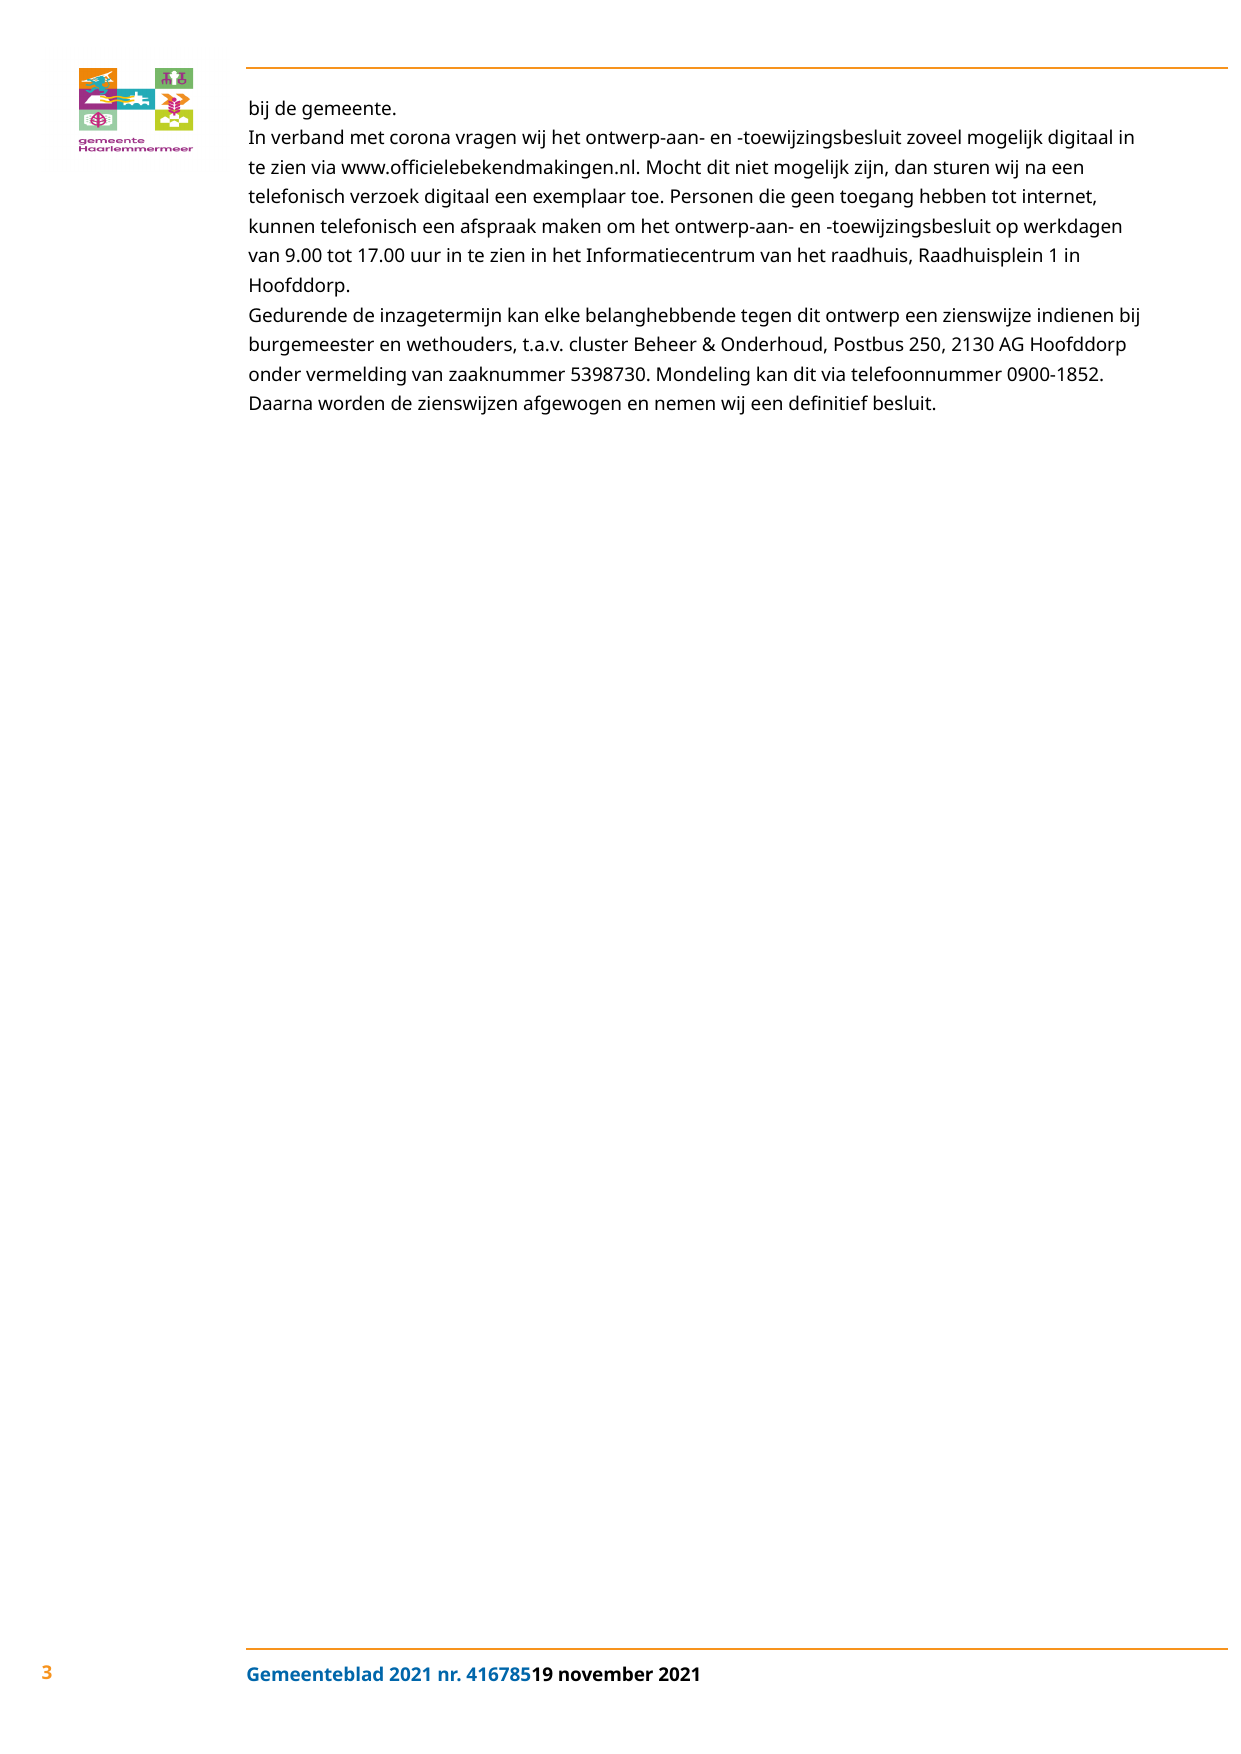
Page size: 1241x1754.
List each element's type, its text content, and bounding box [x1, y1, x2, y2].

text Gedurende de inzagetermijn kan elke belanghebbende tegen dit ontwerp een zienswijze indienen bij burgemeester en wethouders, t.a.v. cluster Beheer & Onderhoud, Postbus 250, 2130 AG Hoofddorp onder vermelding van zaaknummer 5398730. Mondeling kan dit via telefoonnummer 0900-1852. Daarna worden de zienswijzen afgewogen en nemen wij een definitief besluit. [248, 302, 1152, 416]
picture [41, 47, 231, 172]
text bij de gemeente. [248, 95, 1152, 121]
text In verband met corona vragen wij het ontwerp-aan- en -toewijzingsbesluit zoveel mogelijk digitaal in te zien via www.officielebekendmakingen.nl. Mocht dit niet mogelijk zijn, dan sturen wij na een telefonisch verzoek digitaal een exemplaar toe. Personen die geen toegang hebben tot internet, kunnen telefonisch een afspraak maken om het ontwerp-aan- en -toewijzingsbesluit op werkdagen van 9.00 tot 17.00 uur in te zien in het Informatiecentrum van het raadhuis, Raadhuisplein 1 in Hoofddorp. [248, 124, 1152, 298]
